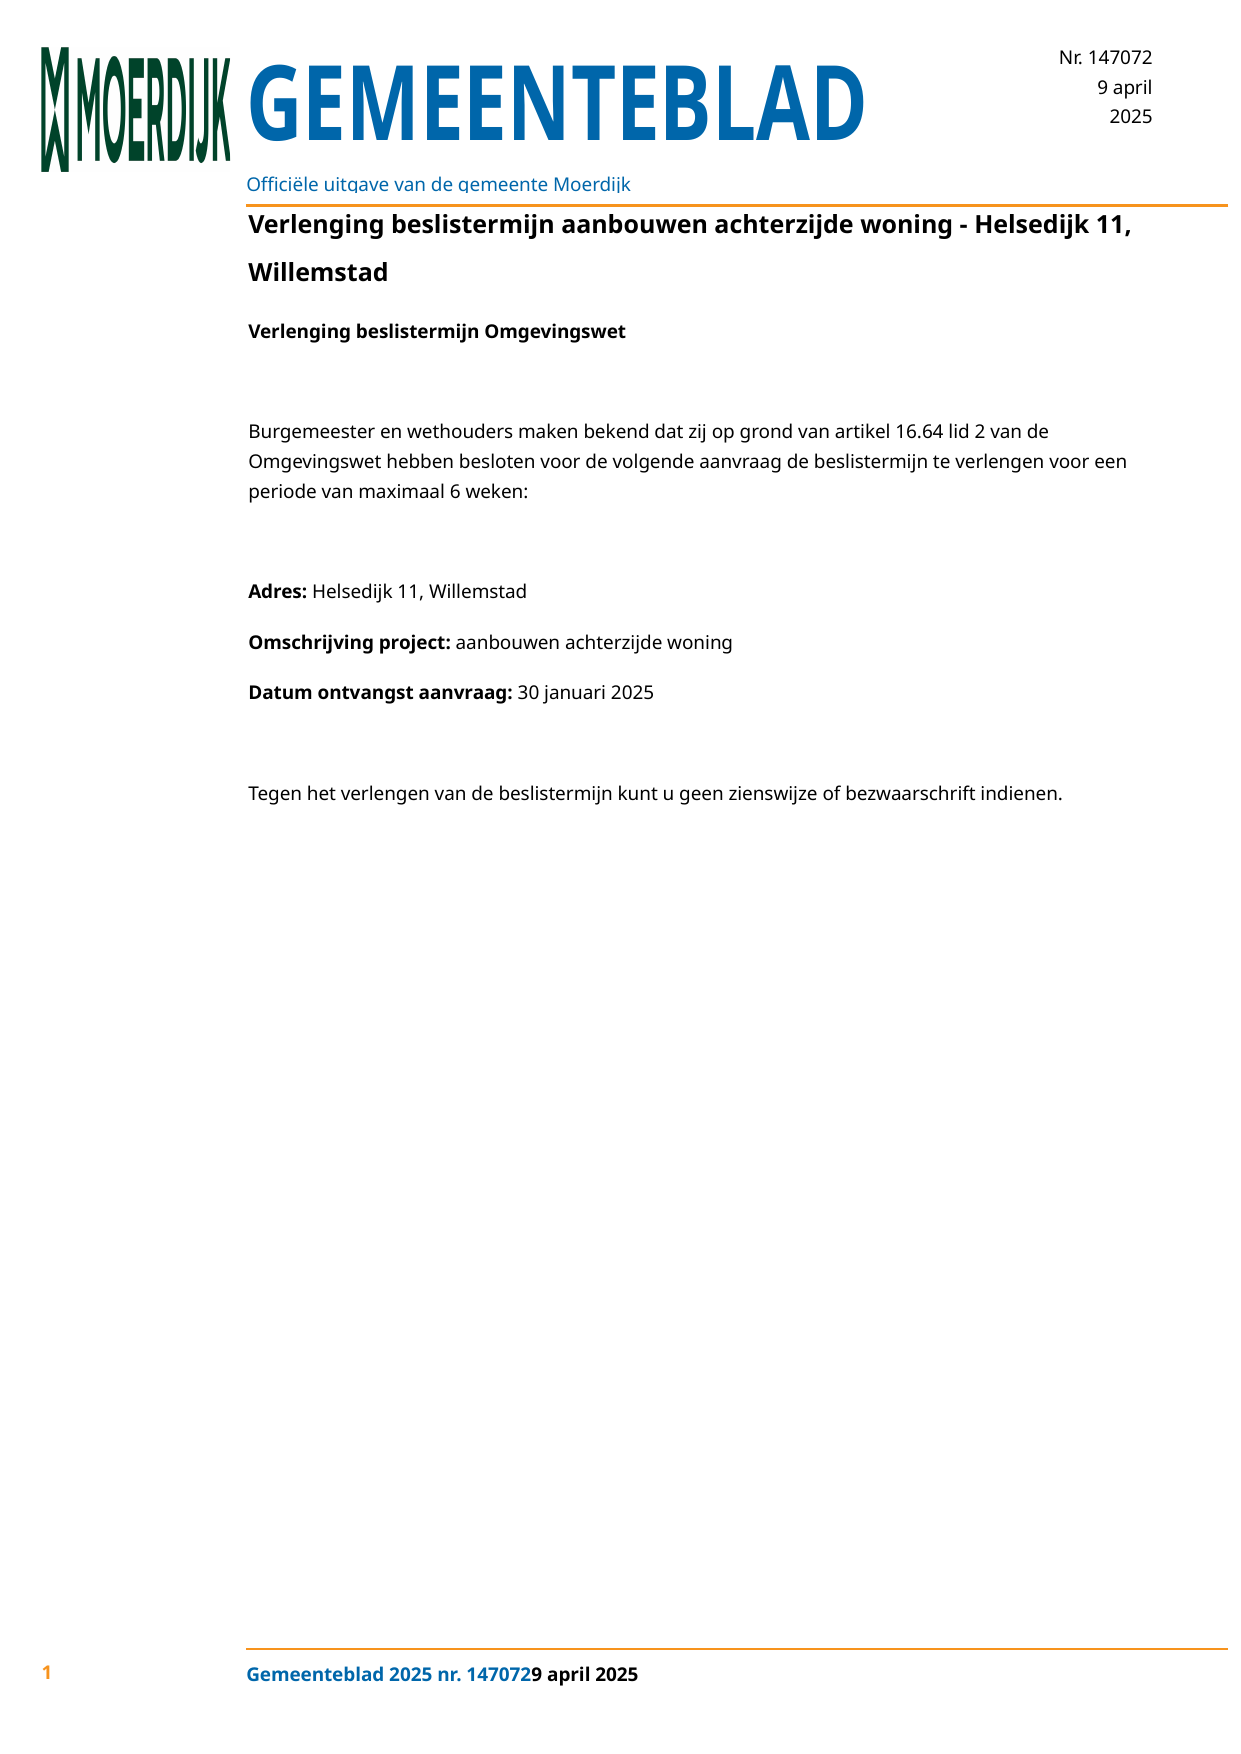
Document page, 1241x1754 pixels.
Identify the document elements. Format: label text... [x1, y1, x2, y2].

text Tegen het verlengen van de beslistermijn kunt u geen zienswijze of bezwaarschrift indienen. [248, 780, 1152, 806]
text Burgemeester en wethouders maken bekend dat zij op grond van artikel 16.64 lid 2 van de Omgevingswet hebben besloten voor de volgende aanvraag de beslistermijn te verlengen voor een periode van maximaal 6 weken: [248, 419, 1152, 504]
text Omschrijving project: aanbouwen achterzijde woning [248, 629, 1152, 655]
text Adres: Helsedijk 11, Willemstad [248, 579, 1152, 604]
text Verlenging beslistermijn Omgevingswet [248, 318, 1152, 344]
text Datum ontvangst aanvraag: 30 januari 2025 [248, 679, 1152, 705]
text Verlenging beslistermijn aanbouwen achterzijde woning - Helsedijk 11, Willemstad [248, 207, 1152, 288]
picture [41, 47, 231, 172]
